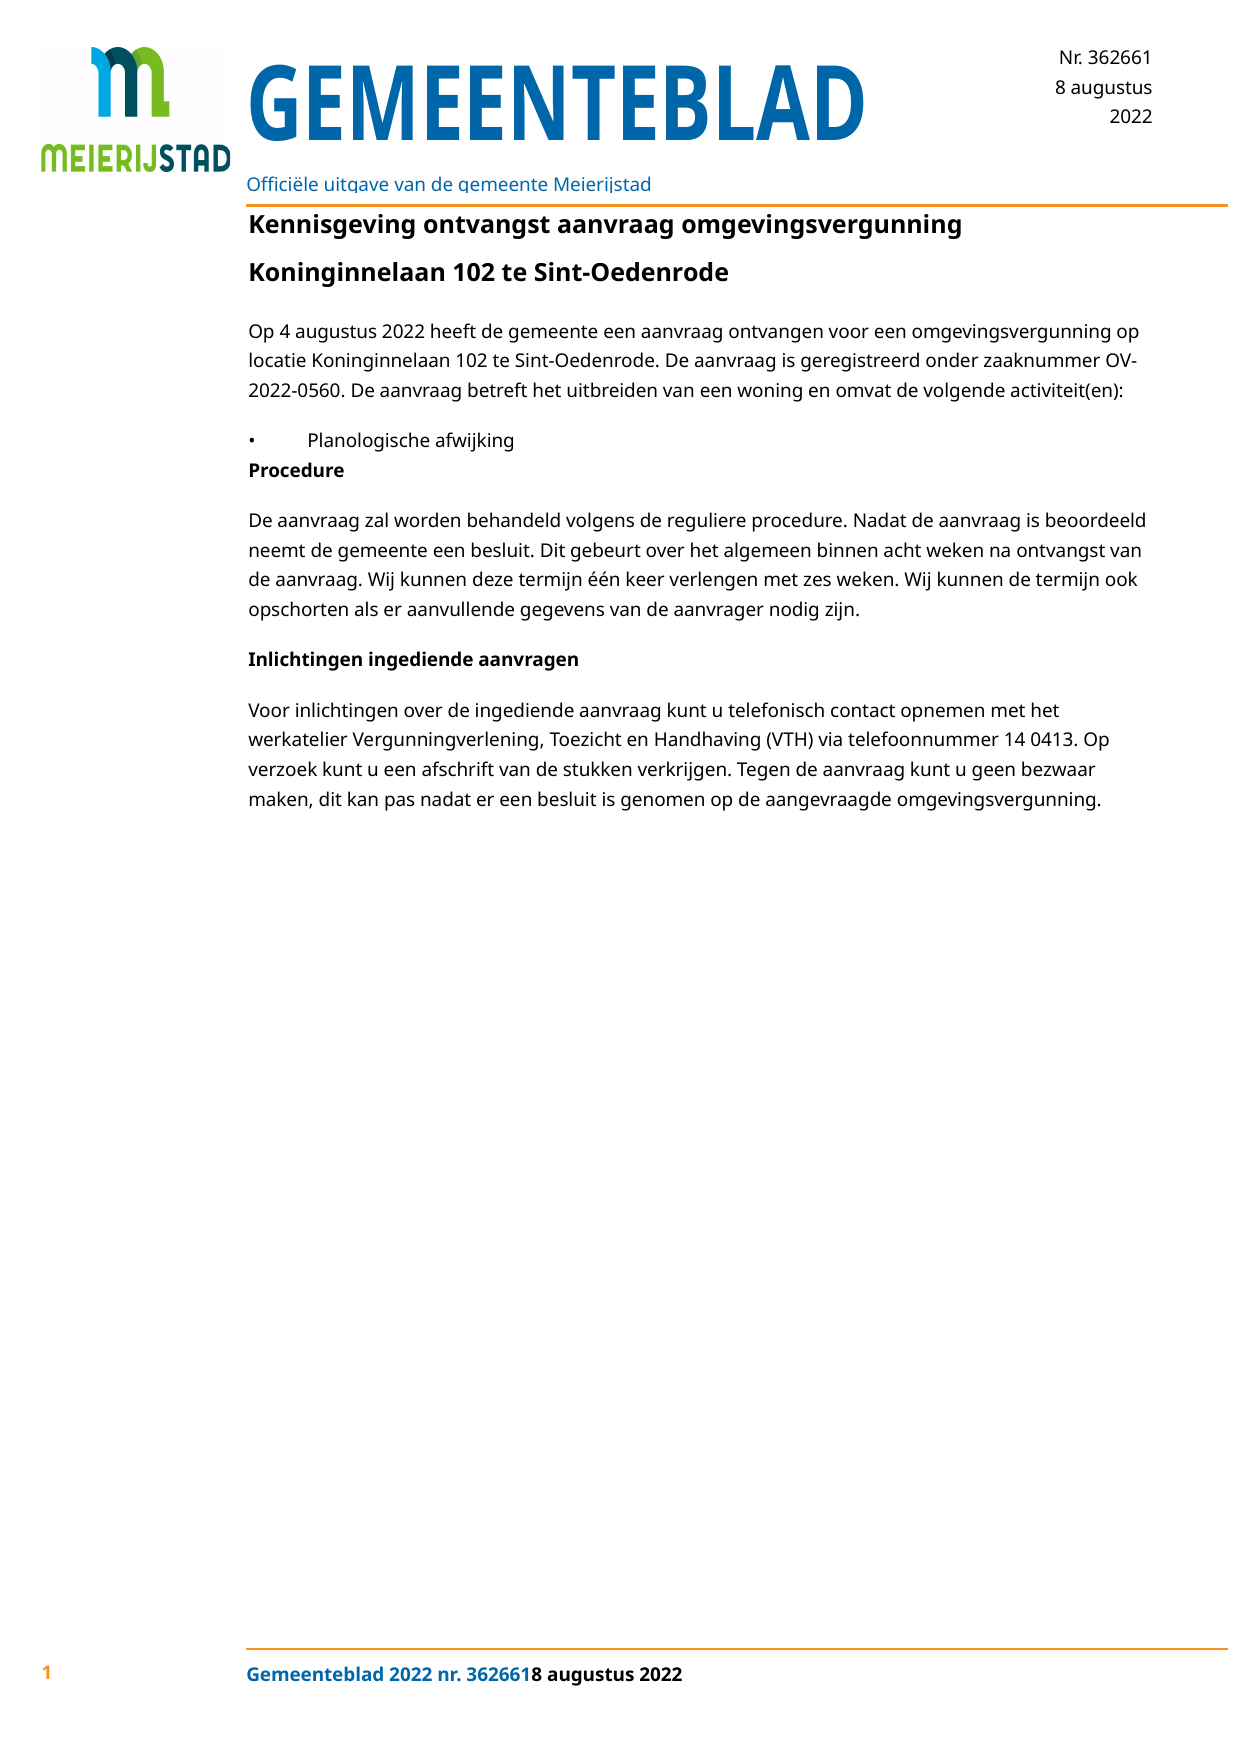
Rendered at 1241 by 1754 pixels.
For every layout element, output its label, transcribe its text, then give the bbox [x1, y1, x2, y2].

text De aanvraag zal worden behandeld volgens de reguliere procedure. Nadat de aanvraag is beoordeeld neemt de gemeente een besluit. Dit gebeurt over het algemeen binnen acht weken na ontvangst van de aanvraag. Wij kunnen deze termijn één keer verlengen met zes weken. Wij kunnen de termijn ook opschorten als er aanvullende gegevens van de aanvrager nodig zijn. [248, 507, 1152, 622]
text Inlichtingen ingediende aanvragen [248, 647, 1152, 672]
text Voor inlichtingen over de ingediende aanvraag kunt u telefonisch contact opnemen met het werkatelier Vergunningverlening, Toezicht en Handhaving (VTH) via telefoonnummer 14 0413. Op verzoek kunt u een afschrift van de stukken verkrijgen. Tegen de aanvraag kunt u geen bezwaar maken, dit kan pas nadat er een besluit is genomen op de aangevraagde omgevingsvergunning. [248, 697, 1152, 812]
list Planologische afwijking [248, 427, 1152, 453]
picture [41, 47, 231, 172]
text Procedure [248, 457, 1152, 483]
text Op 4 augustus 2022 heeft de gemeente een aanvraag ontvangen voor een omgevingsvergunning op locatie Koninginnelaan 102 te Sint-Oedenrode. De aanvraag is geregistreerd onder zaaknummer OV-2022-0560. De aanvraag betreft het uitbreiden van een woning en omvat de volgende activiteit(en): [248, 318, 1152, 403]
text Kennisgeving ontvangst aanvraag omgevingsvergunning Koninginnelaan 102 te Sint-Oedenrode [248, 207, 1152, 288]
